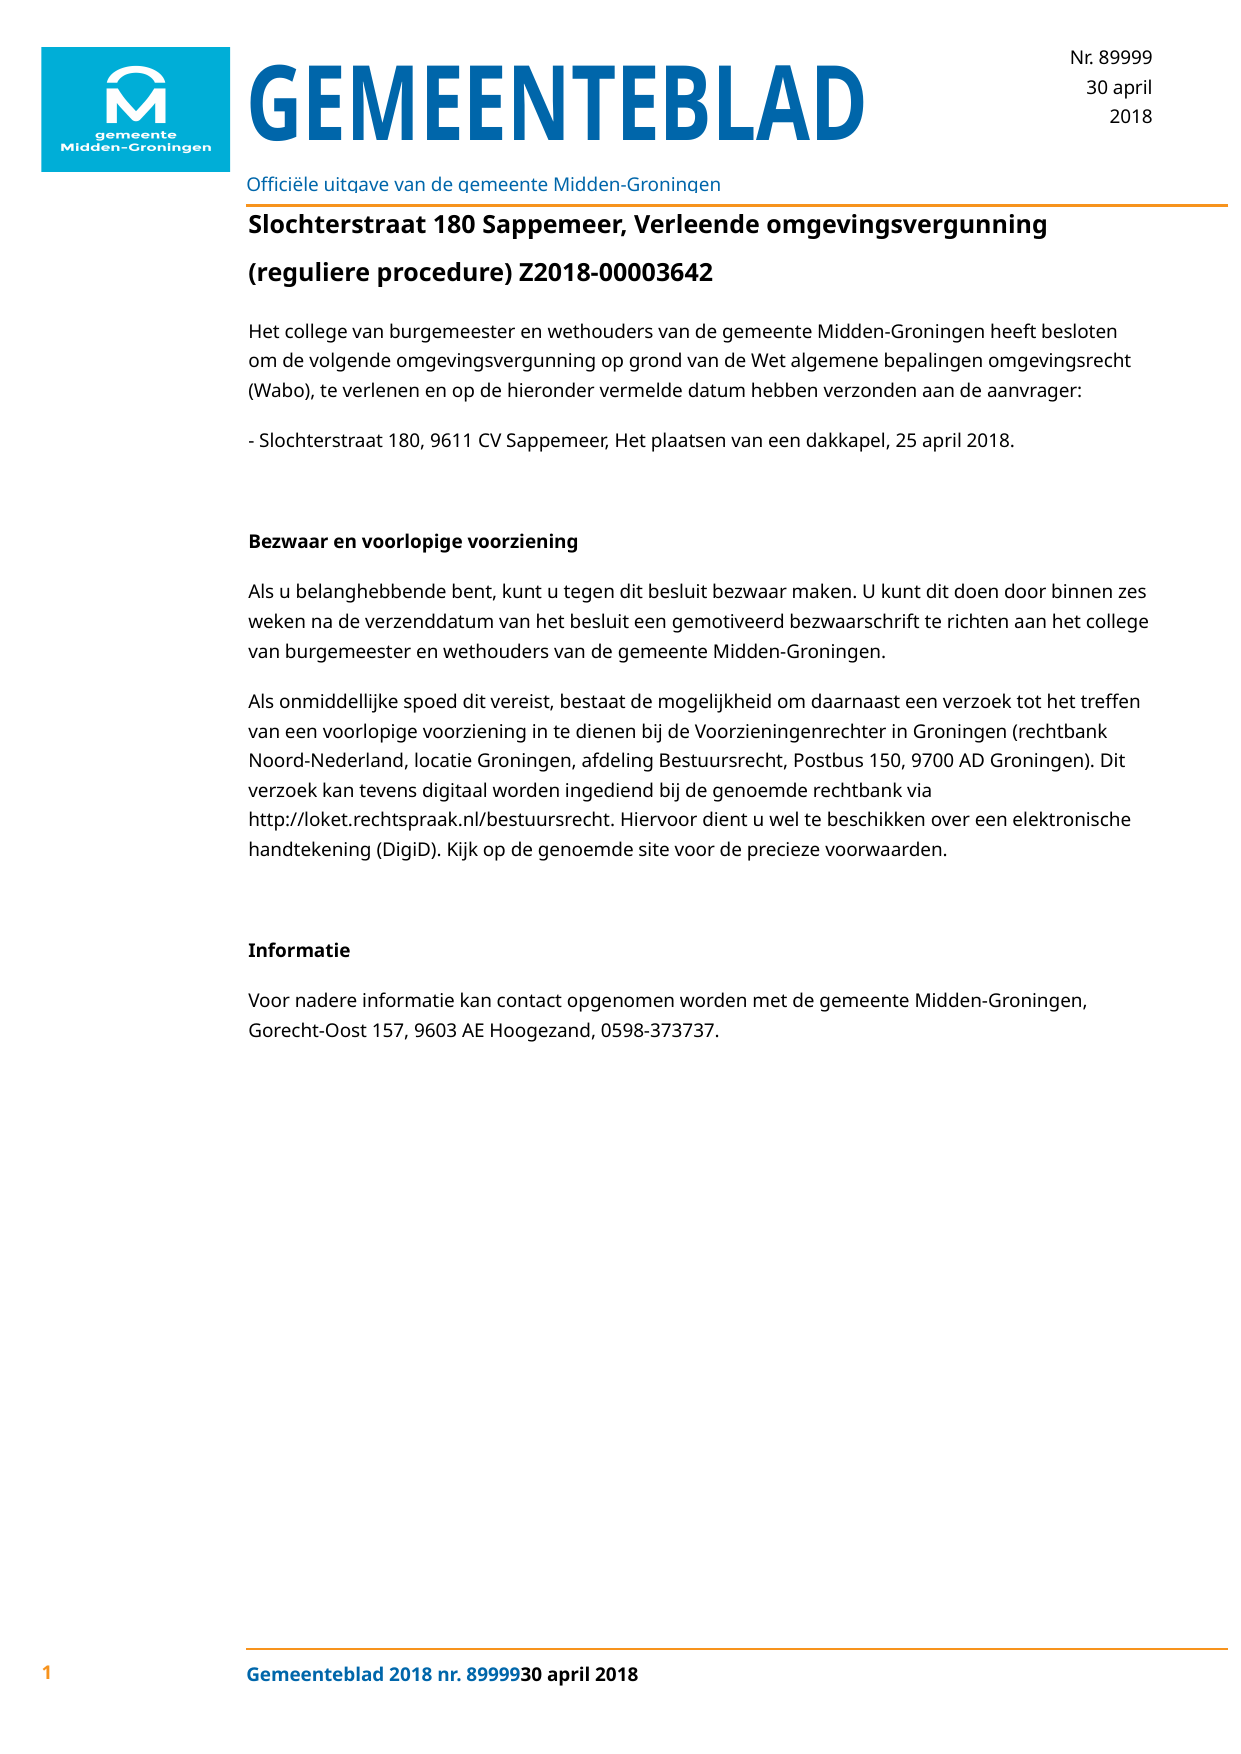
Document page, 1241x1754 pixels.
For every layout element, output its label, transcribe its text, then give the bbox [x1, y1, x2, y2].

text Als onmiddellijke spoed dit vereist, bestaat de mogelijkheid om daarnaast een verzoek tot het treffen van een voorlopige voorziening in te dienen bij de Voorzieningenrechter in Groningen (rechtbank Noord-Nederland, locatie Groningen, afdeling Bestuursrecht, Postbus 150, 9700 AD Groningen). Dit verzoek kan tevens digitaal worden ingediend bij de genoemde rechtbank via http://loket.rechtspraak.nl/bestuursrecht. Hiervoor dient u wel te beschikken over een elektronische handtekening (DigiD). Kijk op de genoemde site voor de precieze voorwaarden. [248, 688, 1152, 862]
picture [107, 89, 165, 122]
text Het college van burgemeester en wethouders van de gemeente Midden-Groningen heeft besloten om de volgende omgevingsvergunning op grond van de Wet algemene bepalingen omgevingsrecht (Wabo), te verlenen en op de hieronder vermelde datum hebben verzonden aan de aanvrager: [248, 318, 1152, 403]
text Slochterstraat 180 Sappemeer, Verleende omgevingsvergunning (reguliere procedure) Z2018-00003642 [248, 207, 1152, 288]
text Als u belanghebbende bent, kunt u tegen dit besluit bezwaar maken. U kunt dit doen door binnen zes weken na de verzenddatum van het besluit een gemotiveerd bezwaarschrift te richten aan het college van burgemeester en wethouders van de gemeente Midden-Groningen. [248, 579, 1152, 664]
text Bezwaar en voorlopige voorziening [248, 528, 1152, 554]
picture [184, 146, 190, 153]
text Voor nadere informatie kan contact opgenomen worden met de gemeente Midden-Groningen, Gorecht-Oost 157, 9603 AE Hoogezand, 0598-373737. [248, 987, 1152, 1043]
picture [108, 66, 164, 82]
text - Slochterstraat 180, 9611 CV Sappemeer, Het plaatsen van een dakkapel, 25 april 2018. [248, 427, 1152, 453]
text Informatie [248, 937, 1152, 963]
